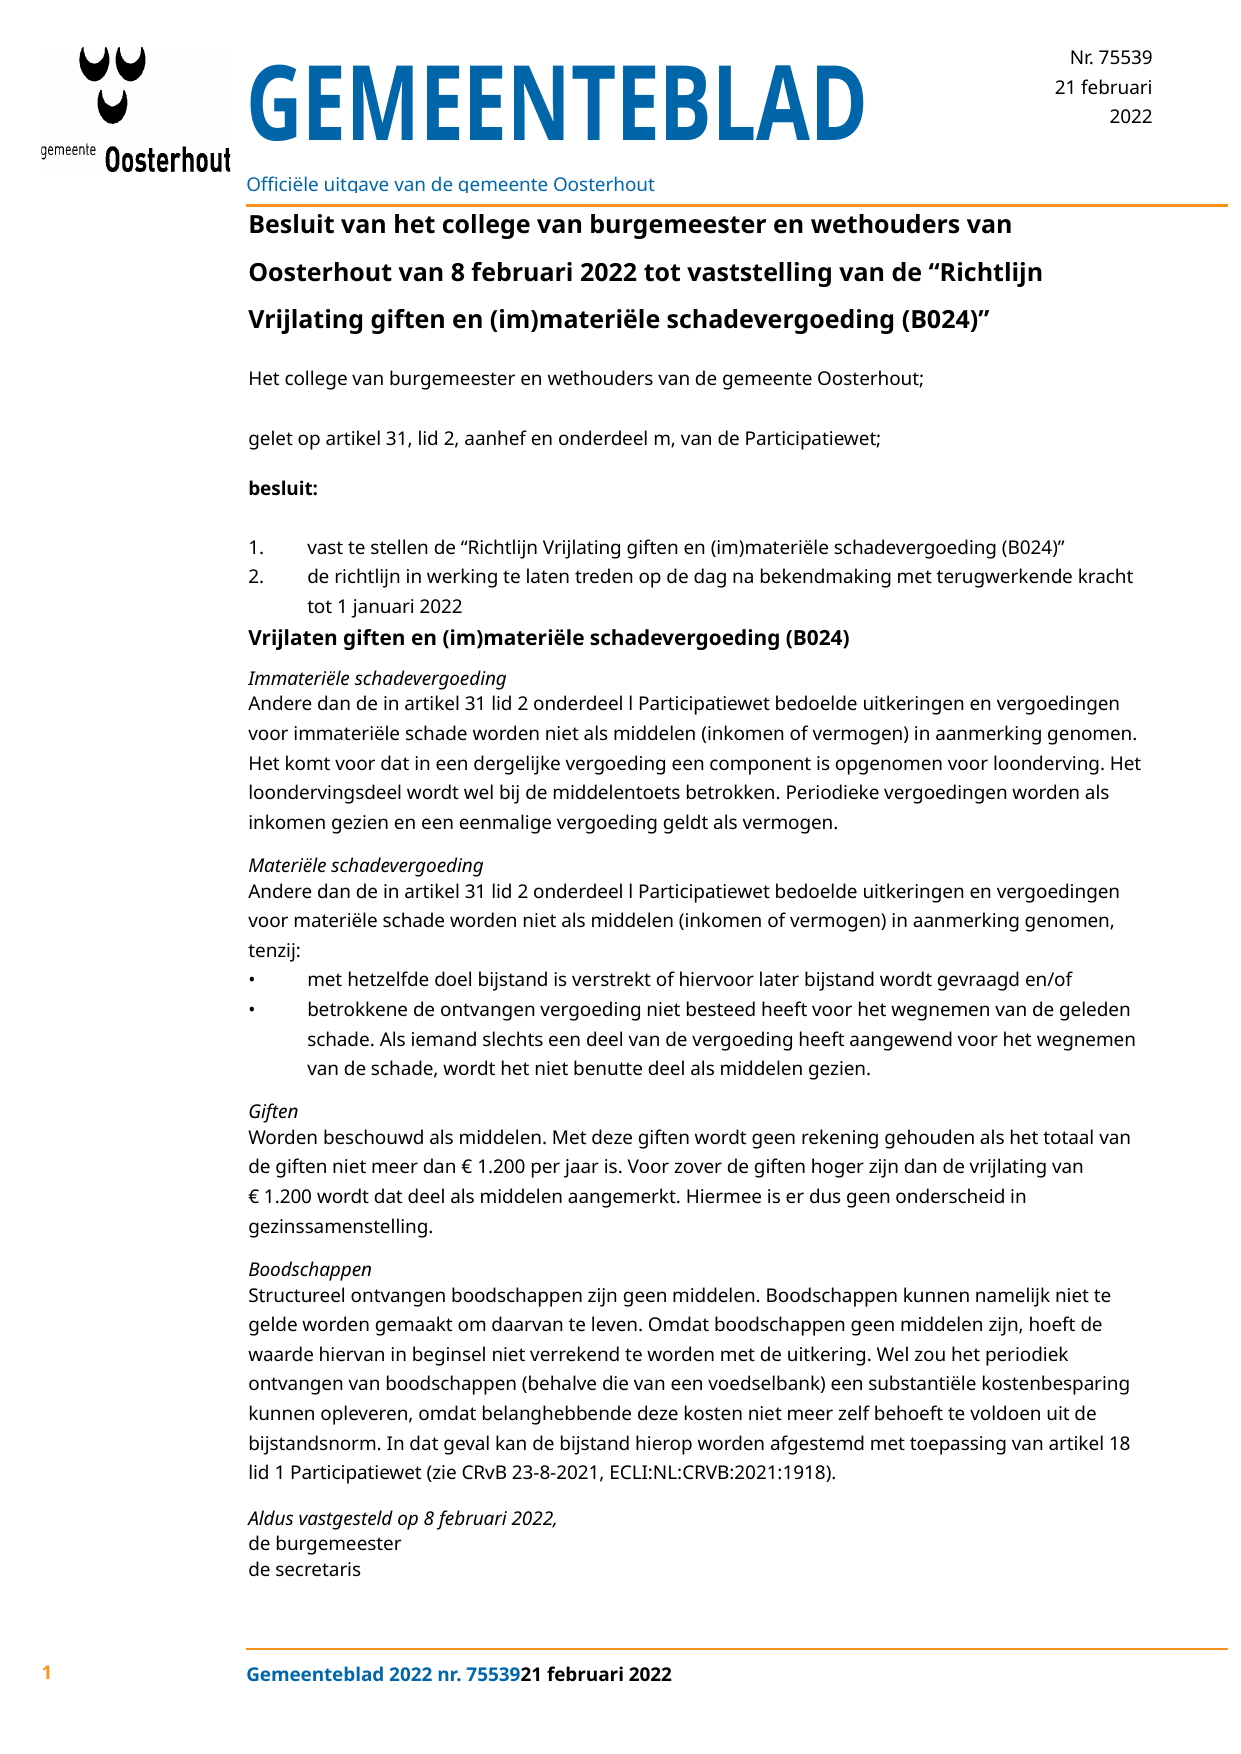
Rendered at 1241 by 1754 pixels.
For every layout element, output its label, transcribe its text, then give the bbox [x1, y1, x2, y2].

text Immateriële schadevergoeding [248, 665, 1152, 691]
picture [41, 47, 231, 172]
list betrokkene de ontvangen vergoeding niet besteed heeft voor het wegnemen van de geleden schade. Als iemand slechts een deel van de vergoeding heeft aangewend voor het wegnemen van de schade, wordt het niet benutte deel als middelen gezien. [248, 996, 1152, 1081]
list vast te stellen de “Richtlijn Vrijlating giften en (im)materiële schadevergoeding (B024)” [248, 534, 1152, 560]
text de burgemeester [248, 1531, 1152, 1556]
text Het college van burgemeester en wethouders van de gemeente Oosterhout; [248, 366, 1152, 391]
text Andere dan de in artikel 31 lid 2 onderdeel l Participatiewet bedoelde uitkeringen en vergoedingen voor materiële schade worden niet als middelen (inkomen of vermogen) in aanmerking genomen, tenzij: [248, 878, 1152, 963]
text Materiële schadevergoeding [248, 852, 1152, 878]
text besluit: [248, 475, 1152, 501]
list de richtlijn in werking te laten treden op de dag na bekendmaking met terugwerkende kracht tot 1 januari 2022 [248, 564, 1152, 619]
text de secretaris [248, 1556, 1152, 1582]
text gelet op artikel 31, lid 2, aanhef en onderdeel m, van de Participatiewet; [248, 425, 1152, 450]
text Giften [248, 1098, 1152, 1124]
text Besluit van het college van burgemeester en wethouders van Oosterhout van 8 februari 2022 tot vaststelling van de “Richtlijn Vrijlating giften en (im)materiële schadevergoeding (B024)” [248, 207, 1152, 336]
text Structureel ontvangen boodschappen zijn geen middelen. Boodschappen kunnen namelijk niet te gelde worden gemaakt om daarvan te leven. Omdat boodschappen geen middelen zijn, hoeft de waarde hiervan in beginsel niet verrekend te worden met de uitkering. Wel zou het periodiek ontvangen van boodschappen (behalve die van een voedselbank) een substantiële kostenbesparing kunnen opleveren, omdat belanghebbende deze kosten niet meer zelf behoeft te voldoen uit de bijstandsnorm. In dat geval kan de bijstand hierop worden afgestemd met toepassing van artikel 18 lid 1 Participatiewet (zie CRvB 23-8-2021, ECLI:NL:CRVB:2021:1918). [248, 1282, 1152, 1485]
text Vrijlaten giften en (im)materiële schadevergoeding (B024) [248, 623, 1152, 651]
text Andere dan de in artikel 31 lid 2 onderdeel l Participatiewet bedoelde uitkeringen en vergoedingen voor immateriële schade worden niet als middelen (inkomen of vermogen) in aanmerking genomen. [248, 691, 1152, 746]
text Het komt voor dat in een dergelijke vergoeding een component is opgenomen voor loonderving. Het loondervingsdeel wordt wel bij de middelentoets betrokken. Periodieke vergoedingen worden als inkomen gezien en een eenmalige vergoeding geldt als vermogen. [248, 750, 1152, 835]
list met hetzelfde doel bijstand is verstrekt of hiervoor later bijstand wordt gevraagd en/of [248, 967, 1152, 992]
text Boodschappen [248, 1256, 1152, 1282]
text Worden beschouwd als middelen. Met deze giften wordt geen rekening gehouden als het totaal van de giften niet meer dan € 1.200 per jaar is. Voor zover de giften hoger zijn dan de vrijlating van € 1.200 wordt dat deel als middelen aangemerkt. Hiermee is er dus geen onderscheid in gezinssamenstelling. [248, 1124, 1152, 1239]
text Aldus vastgesteld op 8 februari 2022, [248, 1505, 1152, 1531]
